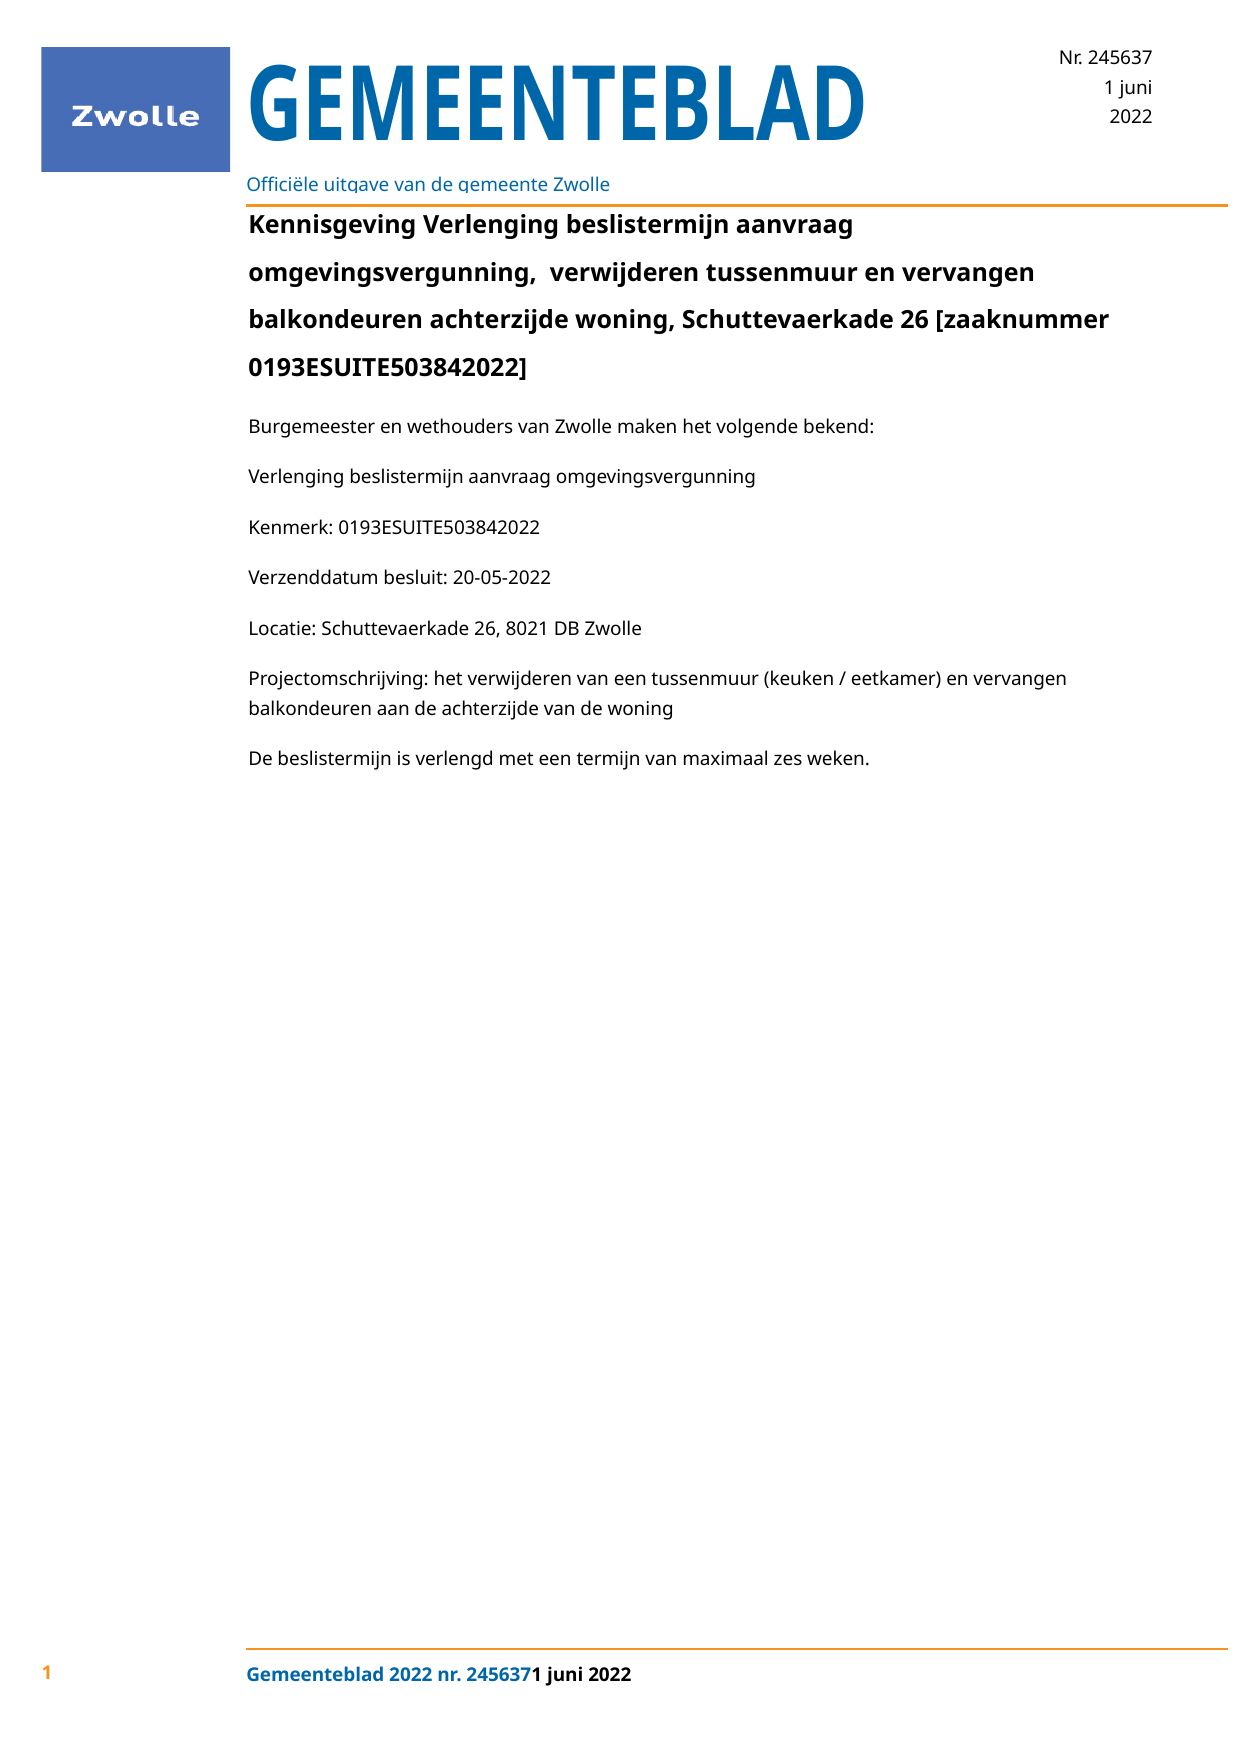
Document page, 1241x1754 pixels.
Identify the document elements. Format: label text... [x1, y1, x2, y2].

text Verzenddatum besluit: 20-05-2022 [248, 564, 1152, 590]
text Locatie: Schuttevaerkade 26, 8021 DB Zwolle [248, 615, 1152, 641]
text Verlenging beslistermijn aanvraag omgevingsvergunning [248, 463, 1152, 489]
picture [41, 47, 231, 172]
text Kenmerk: 0193ESUITE503842022 [248, 514, 1152, 540]
text De beslistermijn is verlengd met een termijn van maximaal zes weken. [248, 745, 1152, 771]
text Burgemeester en wethouders van Zwolle maken het volgende bekend: [248, 413, 1152, 439]
text Kennisgeving Verlenging beslistermijn aanvraag omgevingsvergunning, verwijderen tussenmuur en vervangen balkondeuren achterzijde woning, Schuttevaerkade 26 [zaaknummer 0193ESUITE503842022] [248, 207, 1152, 384]
text Projectomschrijving: het verwijderen van een tussenmuur (keuken / eetkamer) en vervangen balkondeuren aan de achterzijde van de woning [248, 665, 1152, 721]
